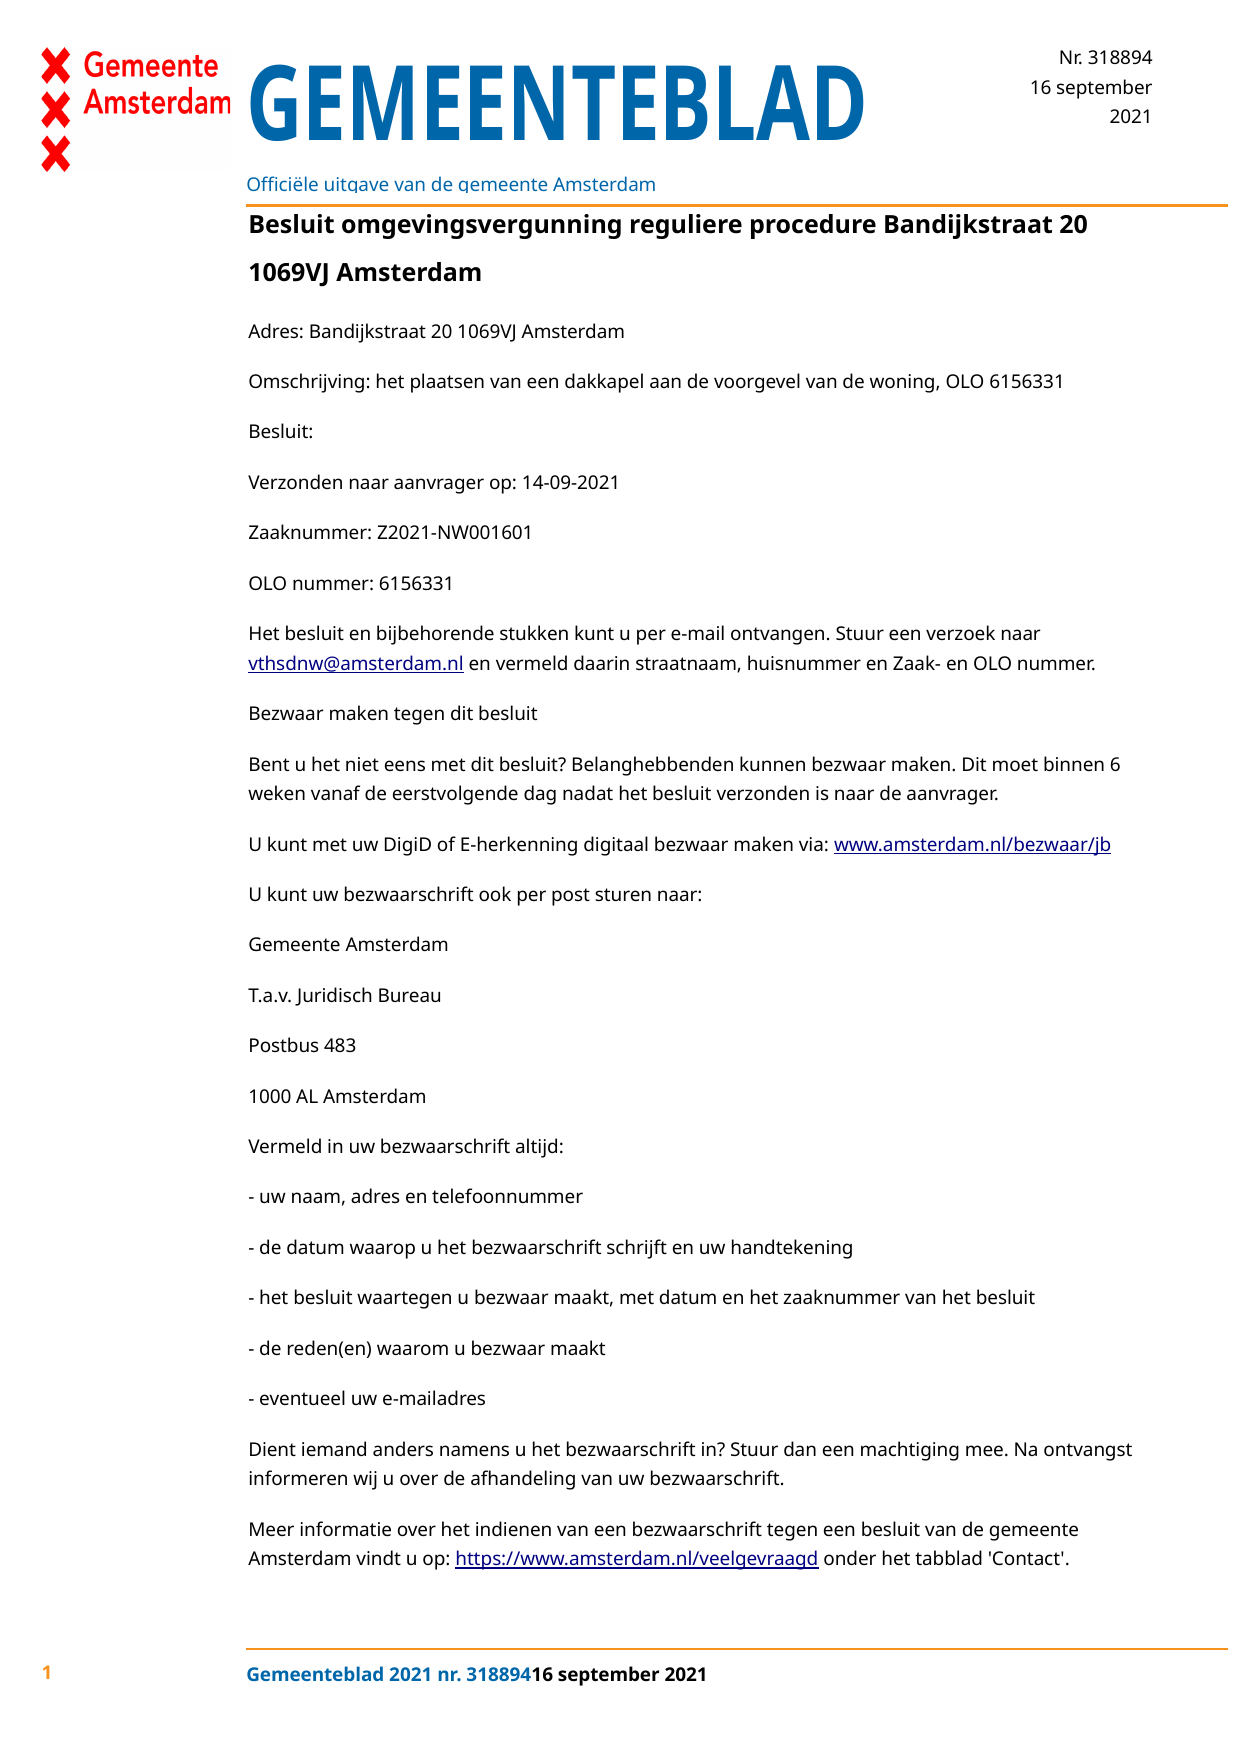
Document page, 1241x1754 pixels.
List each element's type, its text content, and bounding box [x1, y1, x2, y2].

text - uw naam, adres en telefoonnummer [248, 1184, 1152, 1209]
text - het besluit waartegen u bezwaar maakt, met datum en het zaaknummer van het besluit [248, 1284, 1152, 1310]
text U kunt uw bezwaarschrift ook per post sturen naar: [248, 881, 1152, 907]
text OLO nummer: 6156331 [248, 570, 1152, 596]
text Gemeente Amsterdam [248, 932, 1152, 957]
text - de datum waarop u het bezwaarschrift schrijft en uw handtekening [248, 1234, 1152, 1260]
text U kunt met uw DigiD of E-herkenning digitaal bezwaar maken via: www.amsterdam.nl/bezwaar/jb [248, 831, 1152, 857]
text 1000 AL Amsterdam [248, 1083, 1152, 1109]
text Besluit: [248, 419, 1152, 444]
text Vermeld in uw bezwaarschrift altijd: [248, 1133, 1152, 1159]
text Verzonden naar aanvrager op: 14-09-2021 [248, 469, 1152, 495]
text Postbus 483 [248, 1032, 1152, 1058]
picture [41, 47, 231, 172]
text Bezwaar maken tegen dit besluit [248, 700, 1152, 726]
text Zaaknummer: Z2021-NW001601 [248, 519, 1152, 545]
text Bent u het niet eens met dit besluit? Belanghebbenden kunnen bezwaar maken. Dit moet binnen 6 weken vanaf de eerstvolgende dag nadat het besluit verzonden is naar de aanvrager. [248, 751, 1152, 806]
text - eventueel uw e-mailadres [248, 1385, 1152, 1411]
text Het besluit en bijbehorende stukken kunt u per e-mail ontvangen. Stuur een verzoek naar vthsdnw@amsterdam.nl en vermeld daarin straatnaam, huisnummer en Zaak- en OLO nummer. [248, 620, 1152, 676]
text T.a.v. Juridisch Bureau [248, 982, 1152, 1008]
text Besluit omgevingsvergunning reguliere procedure Bandijkstraat 20 1069VJ Amsterdam [248, 207, 1152, 288]
text Dient iemand anders namens u het bezwaarschrift in? Stuur dan een machtiging mee. Na ontvangst informeren wij u over de afhandeling van uw bezwaarschrift. [248, 1436, 1152, 1491]
text Omschrijving: het plaatsen van een dakkapel aan de voorgevel van de woning, OLO 6156331 [248, 368, 1152, 394]
text Adres: Bandijkstraat 20 1069VJ Amsterdam [248, 318, 1152, 344]
text - de reden(en) waarom u bezwaar maakt [248, 1335, 1152, 1361]
text Meer informatie over het indienen van een bezwaarschrift tegen een besluit van de gemeente Amsterdam vindt u op: https://www.amsterdam.nl/veelgevraagd onder het tabblad 'Contact'. [248, 1516, 1152, 1571]
